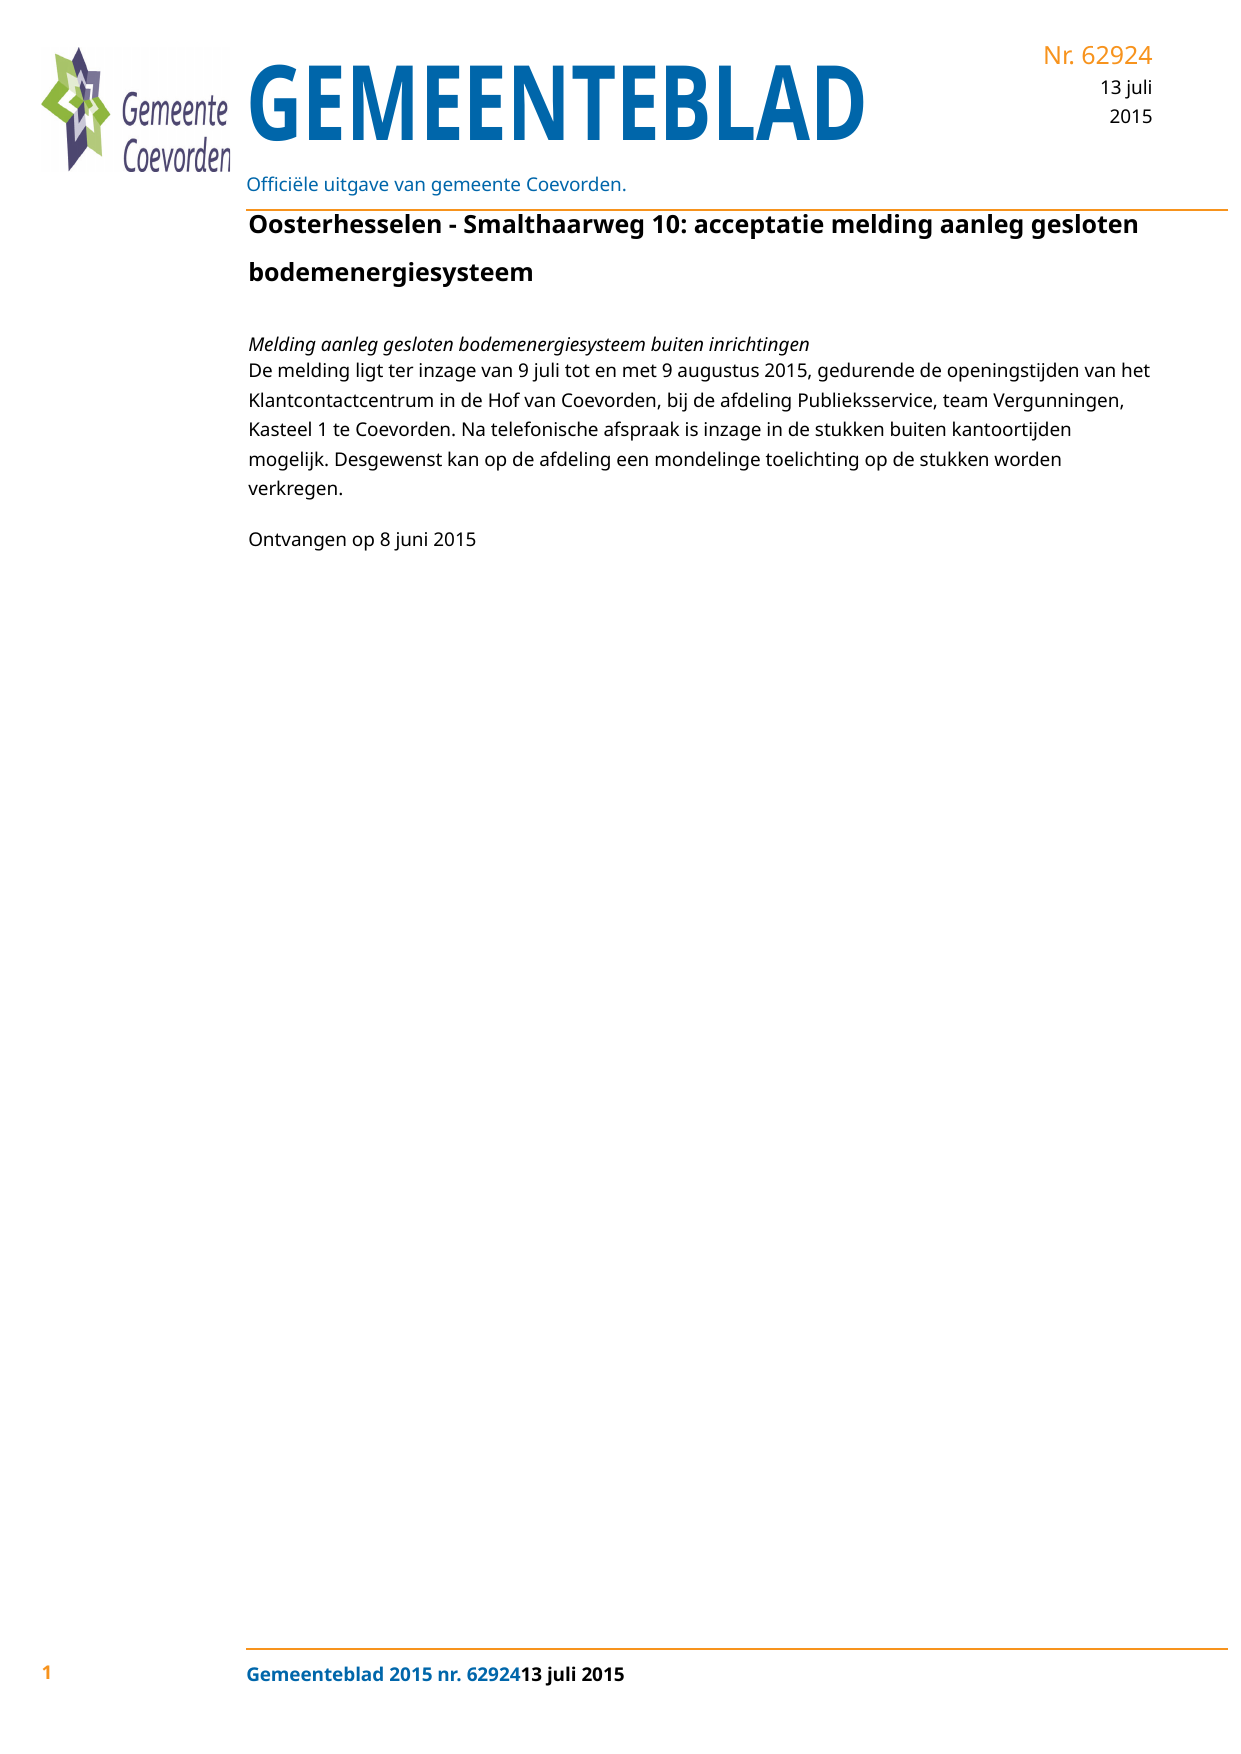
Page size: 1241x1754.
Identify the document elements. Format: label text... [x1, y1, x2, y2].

text De melding ligt ter inzage van 9 juli tot en met 9 augustus 2015, gedurende de openingstijden van het Klantcontactcentrum in de Hof van Coevorden, bij de afdeling Publieksservice, team Vergunningen, Kasteel 1 te Coevorden. Na telefonische afspraak is inzage in de stukken buiten kantoortijden mogelijk. Desgewenst kan op de afdeling een mondelinge toelichting op de stukken worden verkregen. [248, 357, 1152, 501]
text Ontvangen op 8 juni 2015 [248, 526, 1152, 552]
text Melding aanleg gesloten bodemenergiesysteem buiten inrichtingen [248, 331, 1152, 357]
text Oosterhesselen - Smalthaarweg 10: acceptatie melding aanleg gesloten bodemenergiesysteem [248, 211, 1152, 288]
picture [41, 47, 231, 172]
